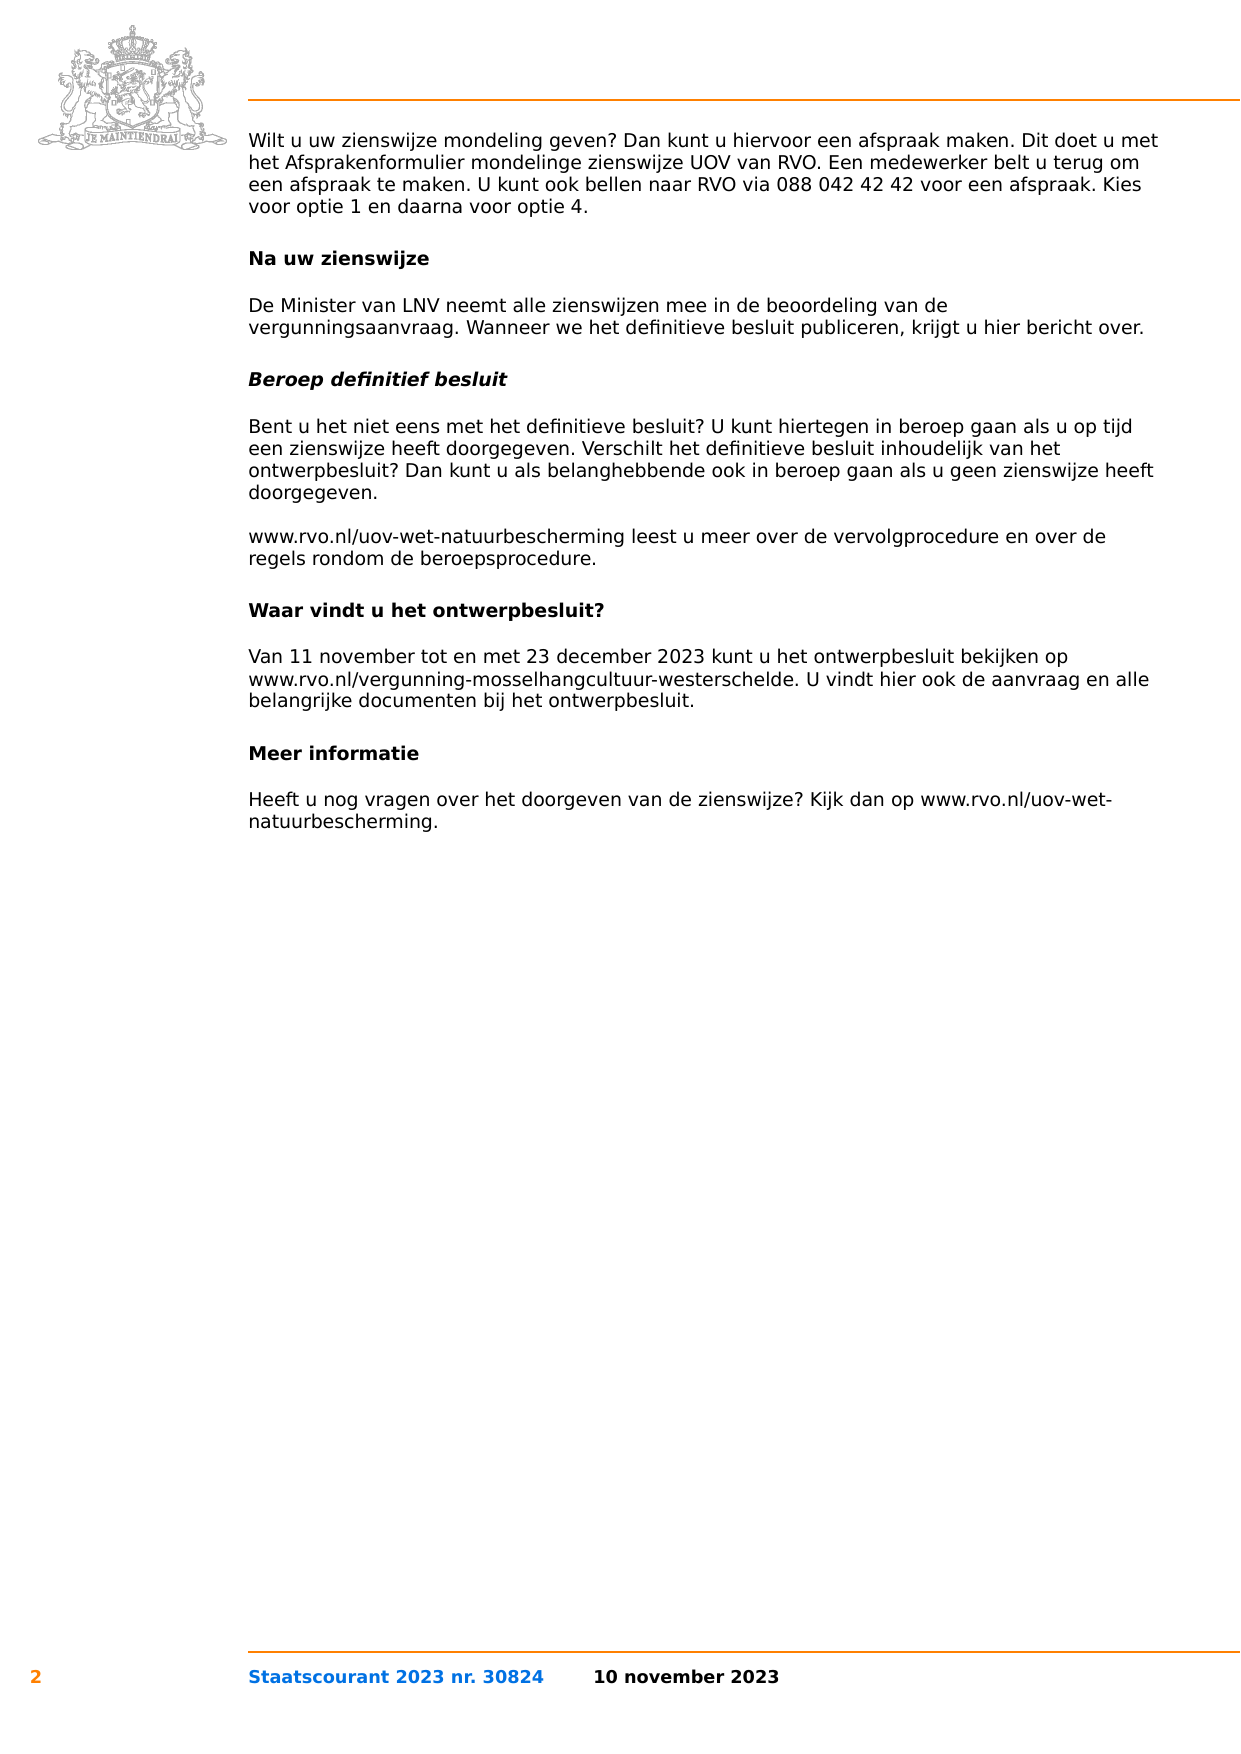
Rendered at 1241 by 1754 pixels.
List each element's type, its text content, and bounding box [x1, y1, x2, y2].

text Wilt u uw zienswijze mondeling geven? Dan kunt u hiervoor een afspraak maken. Dit doet u met het Afsprakenformulier mondelinge zienswijze UOV van RVO. Een medewerker belt u terug om een afspraak te maken. U kunt ook bellen naar RVO via 088 042 42 42 voor een afspraak. Kies voor optie 1 en daarna voor optie 4. [248, 130, 1163, 218]
subtitle Na uw zienswijze [248, 248, 1163, 270]
text www.rvo.nl/uov-wet-natuurbescherming leest u meer over de vervolgprocedure en over de regels rondom de beroepsprocedure. [248, 526, 1163, 569]
subtitle Beroep definitief besluit [248, 369, 1163, 391]
subtitle Waar vindt u het ontwerpbesluit? [248, 599, 1163, 621]
text De Minister van LNV neemt alle zienswijzen mee in de beoordeling van de vergunningsaanvraag. Wanneer we het definitieve besluit publiceren, krijgt u hier bericht over. [248, 295, 1163, 339]
text Heeft u nog vragen over het doorgeven van de zienswijze? Kijk dan op www.rvo.nl/uov-wet-natuurbescherming. [248, 789, 1163, 833]
text Van 11 november tot en met 23 december 2023 kunt u het ontwerpbesluit bekijken op www.rvo.nl/vergunning-mosselhangcultuur-westerschelde. U vindt hier ook de aanvraag en alle belangrijke documenten bij het ontwerpbesluit. [248, 646, 1163, 712]
subtitle Meer informatie [248, 742, 1163, 764]
text Bent u het niet eens met het definitieve besluit? U kunt hiertegen in beroep gaan als u op tijd een zienswijze heeft doorgegeven. Verschilt het definitieve besluit inhoudelijk van het ontwerpbesluit? Dan kunt u als belanghebbende ook in beroep gaan als u geen zienswijze heeft doorgegeven. [248, 416, 1163, 504]
picture [38, 25, 227, 150]
